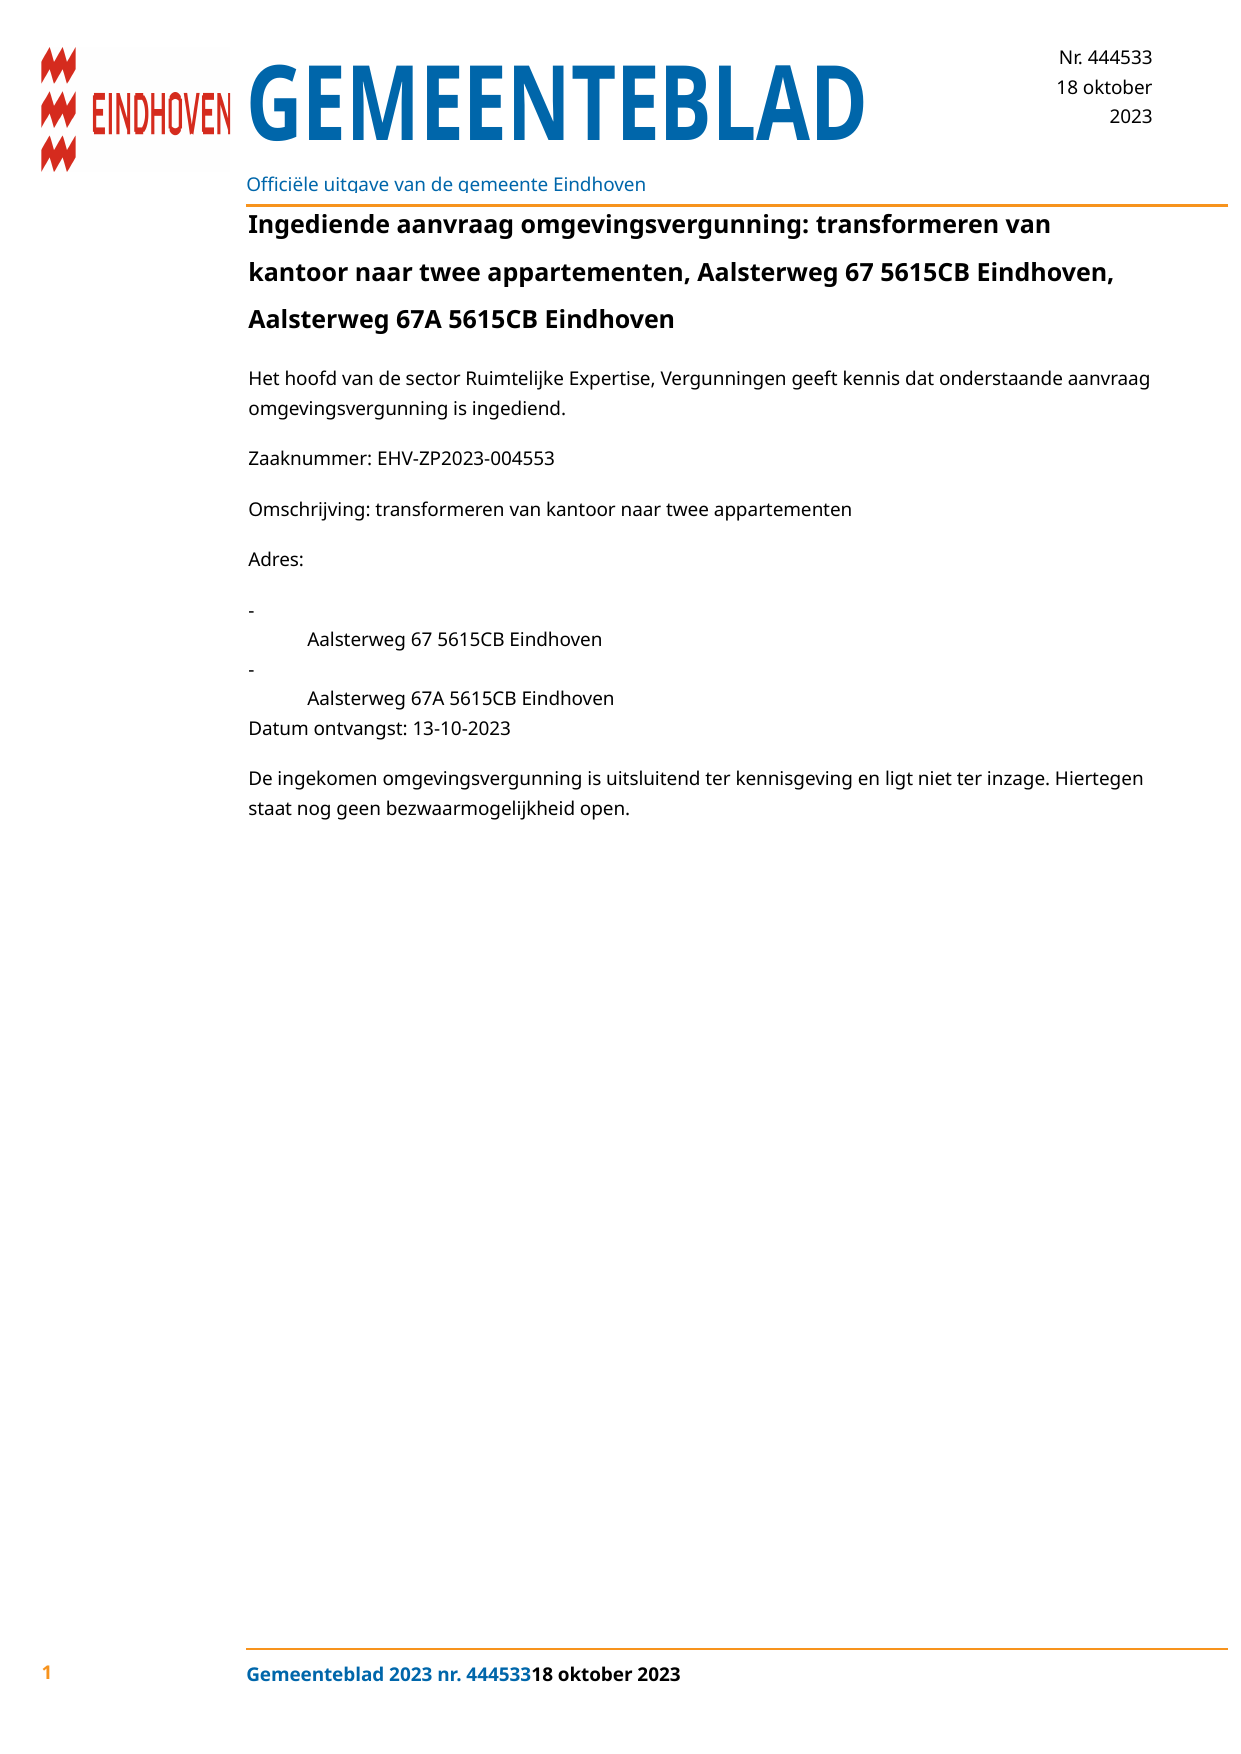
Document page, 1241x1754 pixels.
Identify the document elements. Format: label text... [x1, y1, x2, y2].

text De ingekomen omgevingsvergunning is uitsluitend ter kennisgeving en ligt niet ter inzage. Hiertegen staat nog geen bezwaarmogelijkheid open. [248, 766, 1152, 821]
text Zaaknummer: EHV-ZP2023-004553 [248, 446, 1152, 471]
text Omschrijving: transformeren van kantoor naar twee appartementen [248, 496, 1152, 522]
text Het hoofd van de sector Ruimtelijke Expertise, Vergunningen geeft kennis dat onderstaande aanvraag omgevingsvergunning is ingediend. [248, 366, 1152, 421]
text Datum ontvangst: 13-10-2023 [248, 715, 1152, 741]
list Aalsterweg 67 5615CB Eindhoven [248, 626, 1152, 652]
text Ingediende aanvraag omgevingsvergunning: transformeren van kantoor naar twee appartementen, Aalsterweg 67 5615CB Eindhoven, Aalsterweg 67A 5615CB Eindhoven [248, 207, 1152, 336]
text Adres: [248, 546, 1152, 572]
picture [41, 47, 231, 172]
list Aalsterweg 67A 5615CB Eindhoven [248, 686, 1152, 711]
